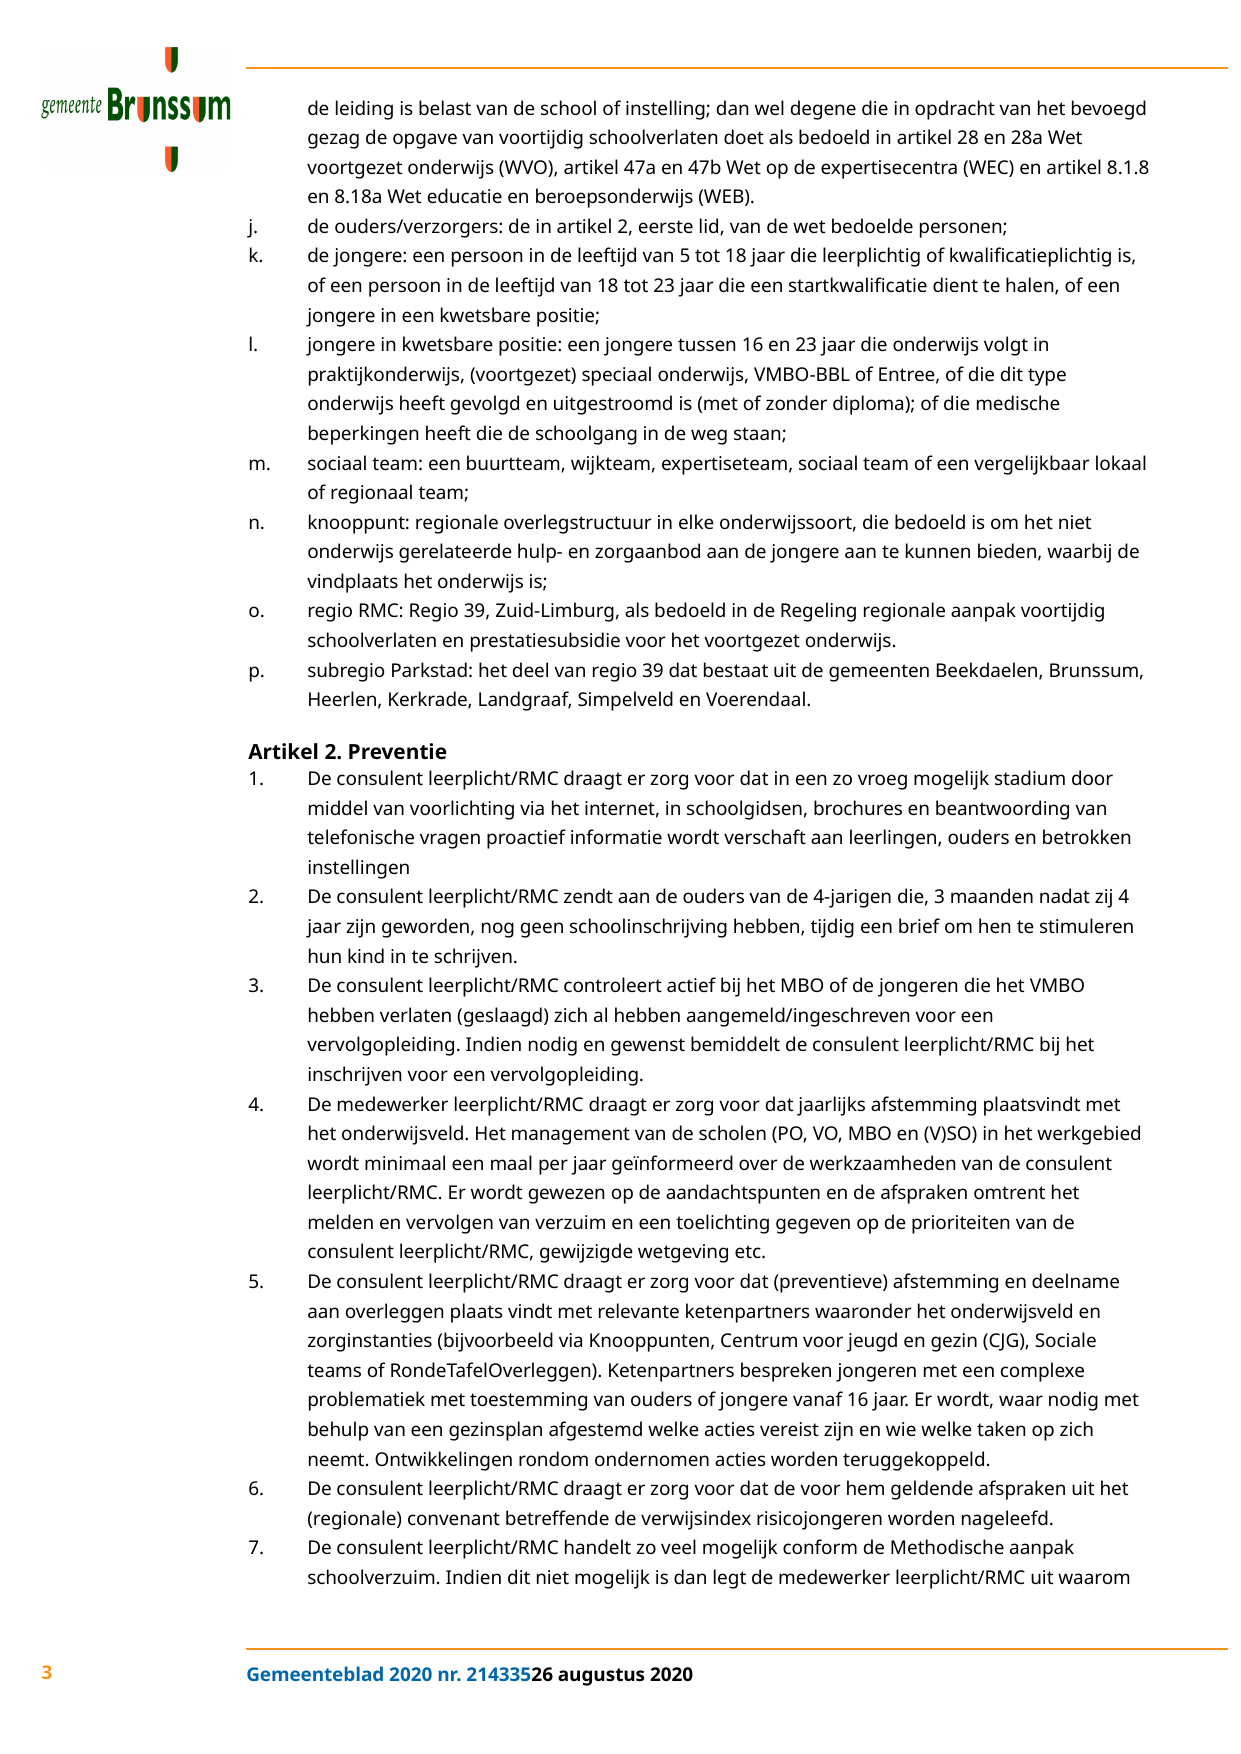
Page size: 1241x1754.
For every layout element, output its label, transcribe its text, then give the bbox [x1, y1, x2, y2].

list knooppunt: regionale overlegstructuur in elke onderwijssoort, die bedoeld is om het niet onderwijs gerelateerde hulp- en zorgaanbod aan de jongere aan te kunnen bieden, waarbij de vindplaats het onderwijs is; [248, 509, 1152, 594]
list de jongere: een persoon in de leeftijd van 5 tot 18 jaar die leerplichtig of kwalificatieplichtig is, of een persoon in de leeftijd van 18 tot 23 jaar die een startkwalificatie dient te halen, of een jongere in een kwetsbare positie; [248, 243, 1152, 328]
list De consulent leerplicht/RMC zendt aan de ouders van de 4-jarigen die, 3 maanden nadat zij 4 jaar zijn geworden, nog geen schoolinschrijving hebben, tijdig een brief om hen te stimuleren hun kind in te schrijven. [248, 884, 1152, 968]
list de leiding is belast van de school of instelling; dan wel degene die in opdracht van het bevoegd gezag de opgave van voortijdig schoolverlaten doet als bedoeld in artikel 28 en 28a Wet voortgezet onderwijs (WVO), artikel 47a en 47b Wet op de expertisecentra (WEC) en artikel 8.1.8 en 8.18a Wet educatie en beroepsonderwijs (WEB). [248, 95, 1152, 209]
list De medewerker leerplicht/RMC draagt er zorg voor dat jaarlijks afstemming plaatsvindt met het onderwijsveld. Het management van de scholen (PO, VO, MBO en (V)SO) in het werkgebied wordt minimaal een maal per jaar geïnformeerd over de werkzaamheden van de consulent leerplicht/RMC. Er wordt gewezen op de aandachtspunten en de afspraken omtrent het melden en vervolgen van verzuim en een toelichting gegeven op de prioriteiten van de consulent leerplicht/RMC, gewijzigde wetgeving etc. [248, 1091, 1152, 1264]
list De consulent leerplicht/RMC handelt zo veel mogelijk conform de Methodische aanpak schoolverzuim. Indien dit niet mogelijk is dan legt de medewerker leerplicht/RMC uit waarom [248, 1534, 1152, 1590]
text Artikel 2. Preventie [248, 737, 1152, 765]
list De consulent leerplicht/RMC draagt er zorg voor dat de voor hem geldende afspraken uit het (regionale) convenant betreffende de verwijsindex risicojongeren worden nageleefd. [248, 1475, 1152, 1531]
list regio RMC: Regio 39, Zuid-Limburg, als bedoeld in de Regeling regionale aanpak voortijdig schoolverlaten en prestatiesubsidie voor het voortgezet onderwijs. [248, 598, 1152, 653]
list De consulent leerplicht/RMC draagt er zorg voor dat (preventieve) afstemming en deelname aan overleggen plaats vindt met relevante ketenpartners waaronder het onderwijsveld en zorginstanties (bijvoorbeeld via Knooppunten, Centrum voor jeugd en gezin (CJG), Sociale teams of RondeTafelOverleggen). Ketenpartners bespreken jongeren met een complexe problematiek met toestemming van ouders of jongere vanaf 16 jaar. Er wordt, waar nodig met behulp van een gezinsplan afgestemd welke acties vereist zijn en wie welke taken op zich neemt. Ontwikkelingen rondom ondernomen acties worden teruggekoppeld. [248, 1268, 1152, 1471]
list De consulent leerplicht/RMC controleert actief bij het MBO of de jongeren die het VMBO hebben verlaten (geslaagd) zich al hebben aangemeld/ingeschreven voor een vervolgopleiding. Indien nodig en gewenst bemiddelt de consulent leerplicht/RMC bij het inschrijven voor een vervolgopleiding. [248, 972, 1152, 1087]
list jongere in kwetsbare positie: een jongere tussen 16 en 23 jaar die onderwijs volgt in praktijkonderwijs, (voortgezet) speciaal onderwijs, VMBO-BBL of Entree, of die dit type onderwijs heeft gevolgd en uitgestroomd is (met of zonder diploma); of die medische beperkingen heeft die de schoolgang in de weg staan; [248, 331, 1152, 446]
picture [41, 47, 231, 172]
list De consulent leerplicht/RMC draagt er zorg voor dat in een zo vroeg mogelijk stadium door middel van voorlichting via het internet, in schoolgidsen, brochures en beantwoording van telefonische vragen proactief informatie wordt verschaft aan leerlingen, ouders en betrokken instellingen [248, 765, 1152, 880]
list de ouders/verzorgers: de in artikel 2, eerste lid, van de wet bedoelde personen; [248, 213, 1152, 239]
list subregio Parkstad: het deel van regio 39 dat bestaat uit de gemeenten Beekdaelen, Brunssum, Heerlen, Kerkrade, Landgraaf, Simpelveld en Voerendaal. [248, 657, 1152, 712]
list sociaal team: een buurtteam, wijkteam, expertiseteam, sociaal team of een vergelijkbaar lokaal of regionaal team; [248, 450, 1152, 505]
